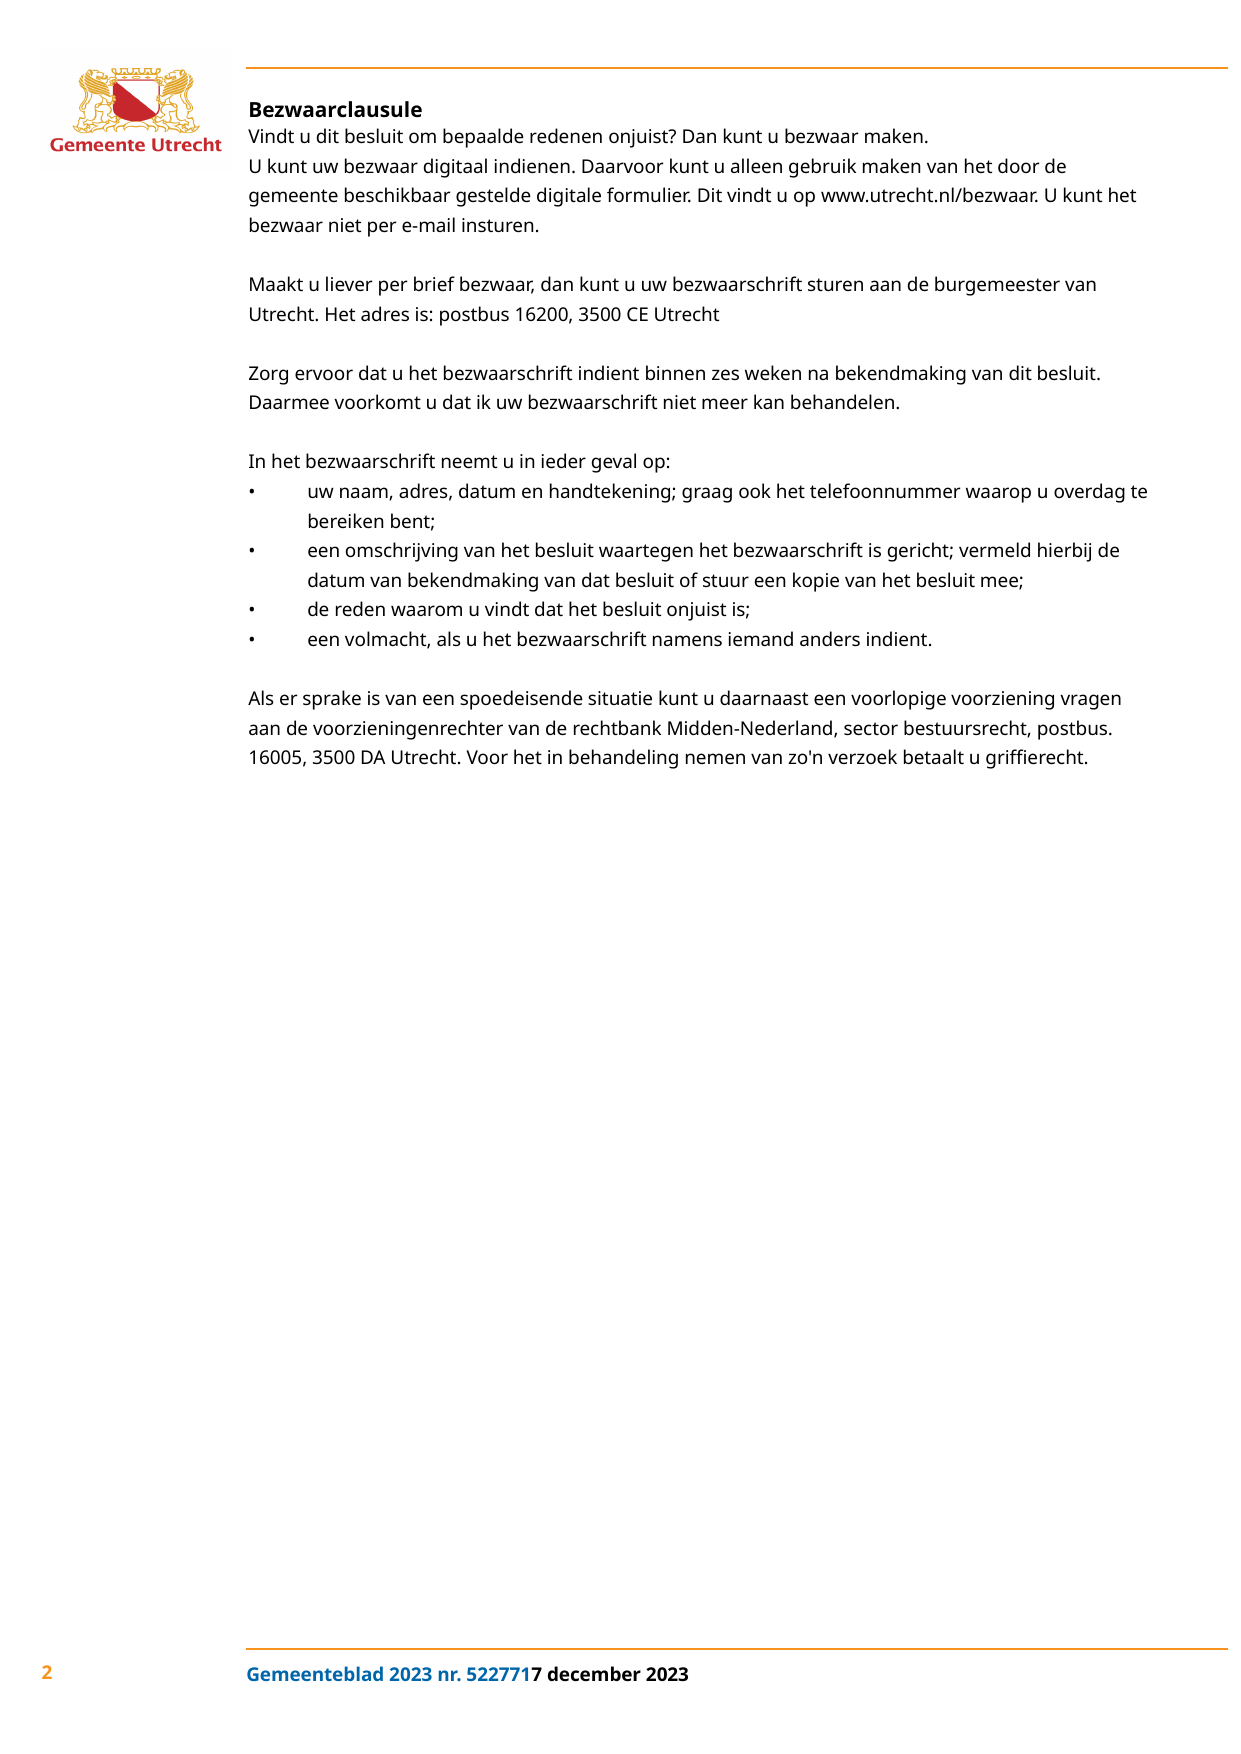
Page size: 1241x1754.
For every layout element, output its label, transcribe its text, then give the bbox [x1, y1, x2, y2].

list de reden waarom u vindt dat het besluit onjuist is; [248, 597, 1152, 622]
text Zorg ervoor dat u het bezwaarschrift indient binnen zes weken na bekendmaking van dit besluit. Daarmee voorkomt u dat ik uw bezwaarschrift niet meer kan behandelen. [248, 360, 1152, 415]
text Bezwaarclausule [248, 95, 1152, 123]
picture [41, 47, 231, 172]
list uw naam, adres, datum en handtekening; graag ook het telefoonnummer waarop u overdag te bereiken bent; [248, 478, 1152, 534]
text Maakt u liever per brief bezwaar, dan kunt u uw bezwaarschrift sturen aan de burgemeester van Utrecht. Het adres is: postbus 16200, 3500 CE Utrecht [248, 271, 1152, 327]
text Vindt u dit besluit om bepaalde redenen onjuist? Dan kunt u bezwaar maken. [248, 123, 1152, 149]
text In het bezwaarschrift neemt u in ieder geval op: [248, 449, 1152, 474]
text Als er sprake is van een spoedeisende situatie kunt u daarnaast een voorlopige voorziening vragen aan de voorzieningenrechter van de rechtbank Midden-Nederland, sector bestuursrecht, postbus. 16005, 3500 DA Utrecht. Voor het in behandeling nemen van zo'n verzoek betaalt u griffierecht. [248, 685, 1152, 770]
list een omschrijving van het besluit waartegen het bezwaarschrift is gericht; vermeld hierbij de datum van bekendmaking van dat besluit of stuur een kopie van het besluit mee; [248, 537, 1152, 593]
list een volmacht, als u het bezwaarschrift namens iemand anders indient. [248, 626, 1152, 652]
text U kunt uw bezwaar digitaal indienen. Daarvoor kunt u alleen gebruik maken van het door de gemeente beschikbaar gestelde digitale formulier. Dit vindt u op www.utrecht.nl/bezwaar. U kunt het bezwaar niet per e-mail insturen. [248, 153, 1152, 238]
